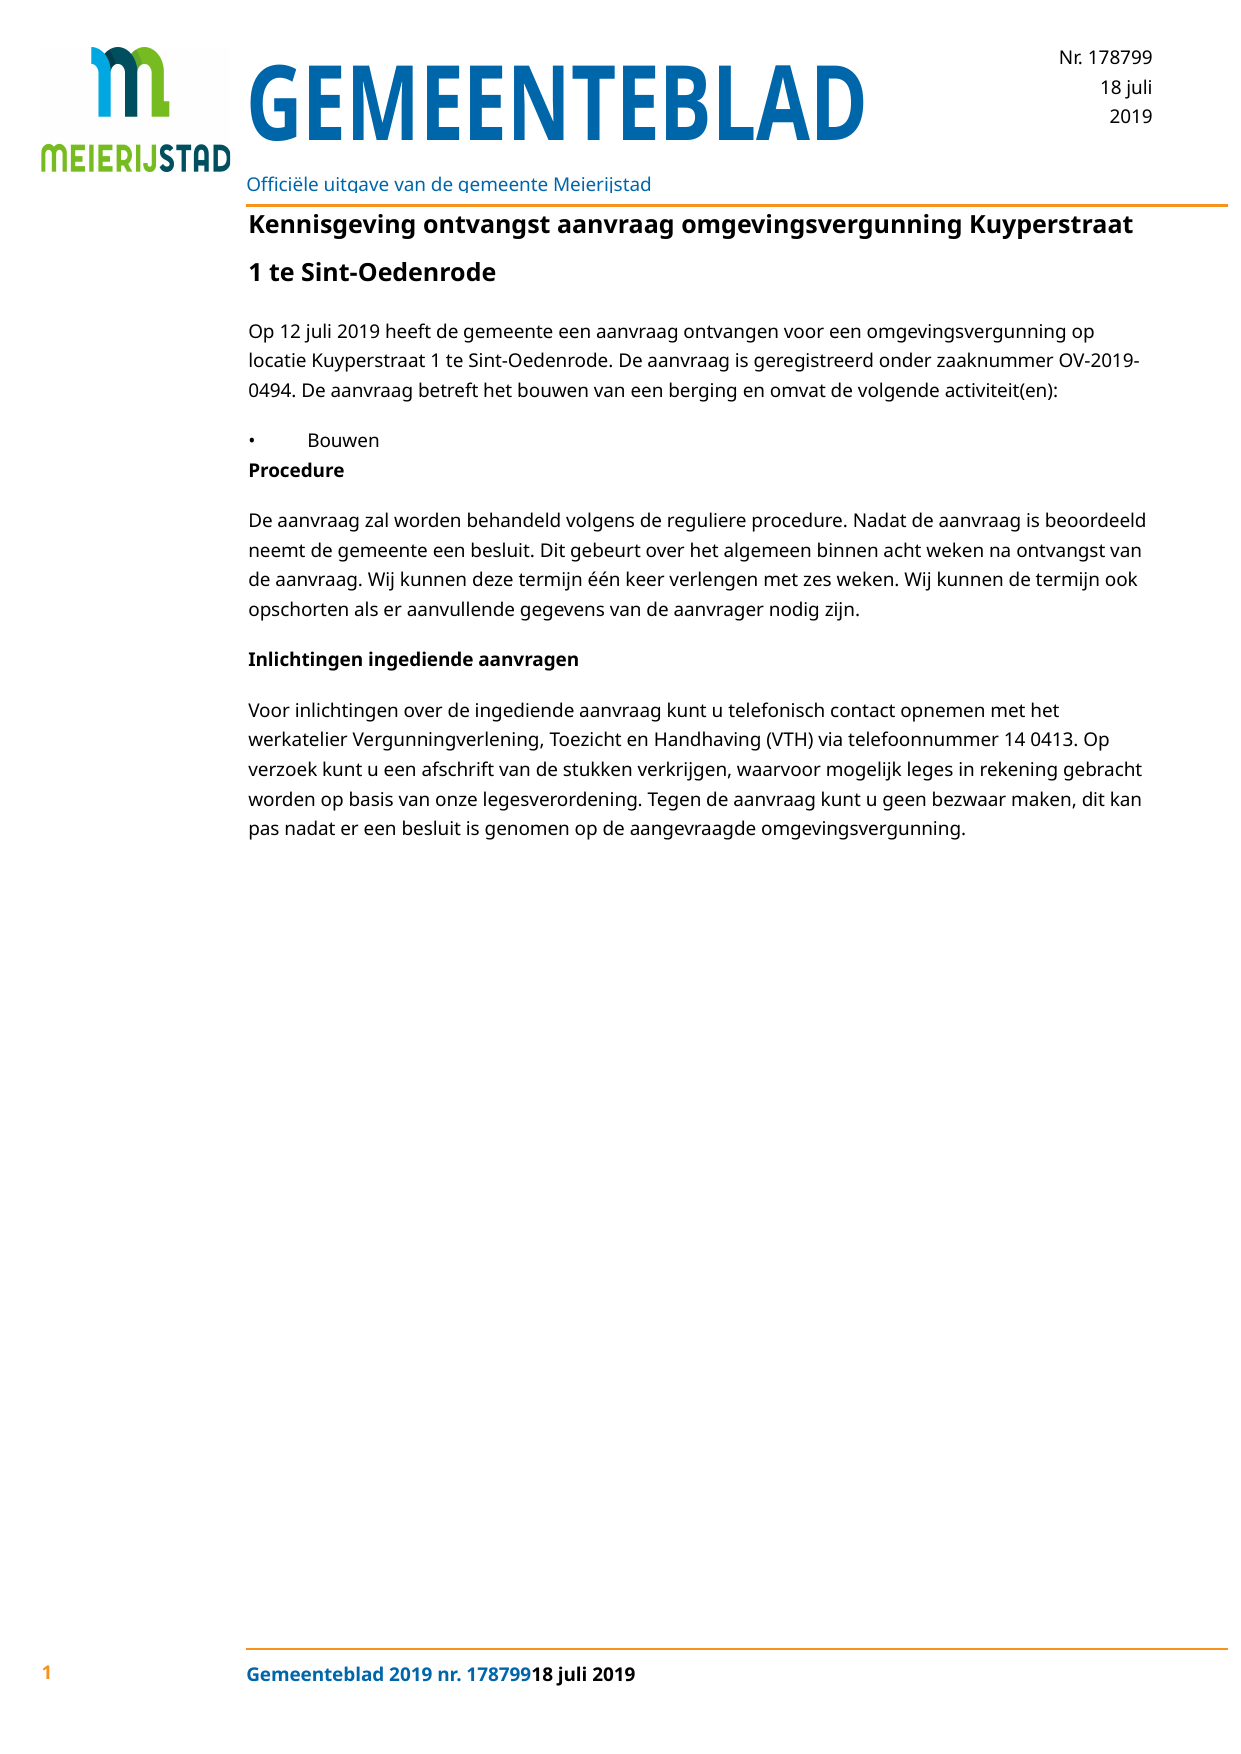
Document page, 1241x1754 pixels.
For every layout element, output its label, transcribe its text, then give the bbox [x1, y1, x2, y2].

text Op 12 juli 2019 heeft de gemeente een aanvraag ontvangen voor een omgevingsvergunning op locatie Kuyperstraat 1 te Sint-Oedenrode. De aanvraag is geregistreerd onder zaaknummer OV-2019-0494. De aanvraag betreft het bouwen van een berging en omvat de volgende activiteit(en): [248, 318, 1152, 403]
text Procedure [248, 457, 1152, 483]
text Kennisgeving ontvangst aanvraag omgevingsvergunning Kuyperstraat 1 te Sint-Oedenrode [248, 207, 1152, 288]
list Bouwen [248, 427, 1152, 453]
picture [41, 47, 231, 172]
text Voor inlichtingen over de ingediende aanvraag kunt u telefonisch contact opnemen met het werkatelier Vergunningverlening, Toezicht en Handhaving (VTH) via telefoonnummer 14 0413. Op verzoek kunt u een afschrift van de stukken verkrijgen, waarvoor mogelijk leges in rekening gebracht worden op basis van onze legesverordening. Tegen de aanvraag kunt u geen bezwaar maken, dit kan pas nadat er een besluit is genomen op de aangevraagde omgevingsvergunning. [248, 697, 1152, 841]
text Inlichtingen ingediende aanvragen [248, 647, 1152, 672]
text De aanvraag zal worden behandeld volgens de reguliere procedure. Nadat de aanvraag is beoordeeld neemt de gemeente een besluit. Dit gebeurt over het algemeen binnen acht weken na ontvangst van de aanvraag. Wij kunnen deze termijn één keer verlengen met zes weken. Wij kunnen de termijn ook opschorten als er aanvullende gegevens van de aanvrager nodig zijn. [248, 507, 1152, 622]
